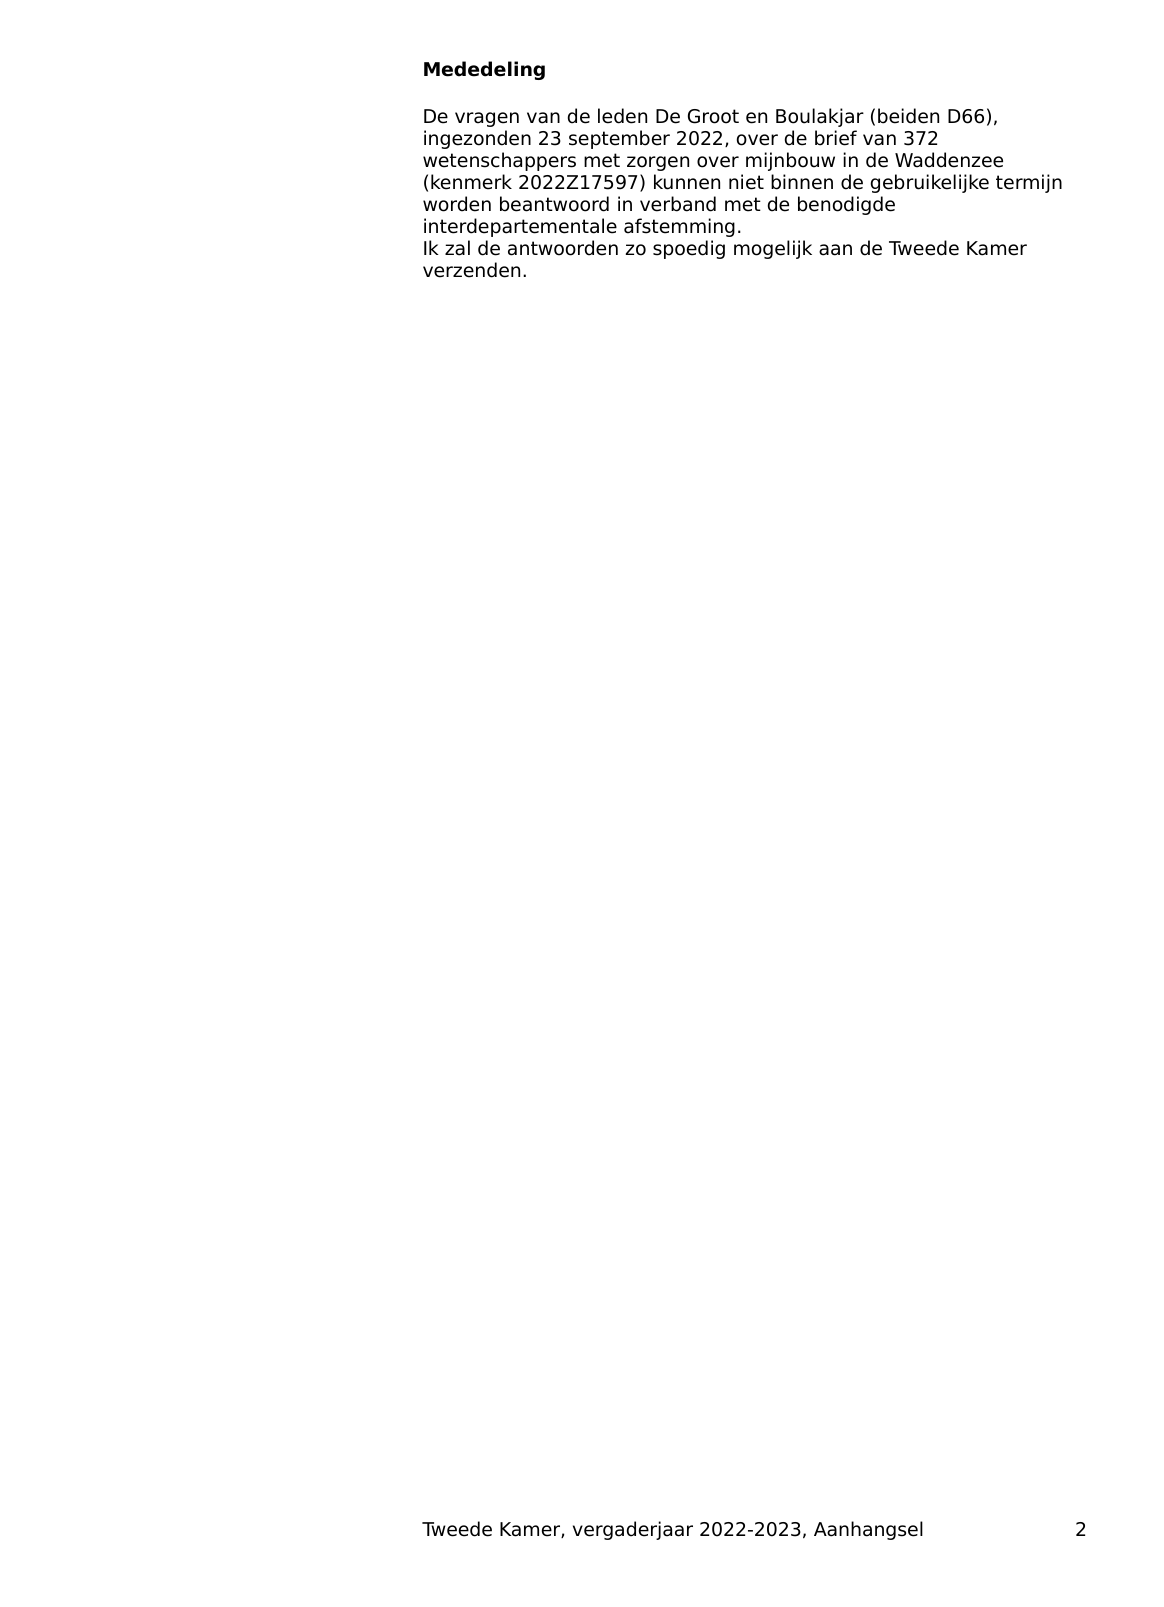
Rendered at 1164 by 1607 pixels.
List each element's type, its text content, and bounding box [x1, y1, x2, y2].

text De vragen van de leden De Groot en Boulakjar (beiden D66), ingezonden 23 september 2022, over de brief van 372 wetenschappers met zorgen over mijnbouw in de Waddenzee (kenmerk 2022Z17597) kunnen niet binnen de gebruikelijke termijn worden beantwoord in verband met de benodigde interdepartementale afstemming. [422, 106, 1087, 238]
subtitle Mededeling [422, 59, 1087, 81]
text Ik zal de antwoorden zo spoedig mogelijk aan de Tweede Kamer verzenden. [422, 238, 1087, 282]
